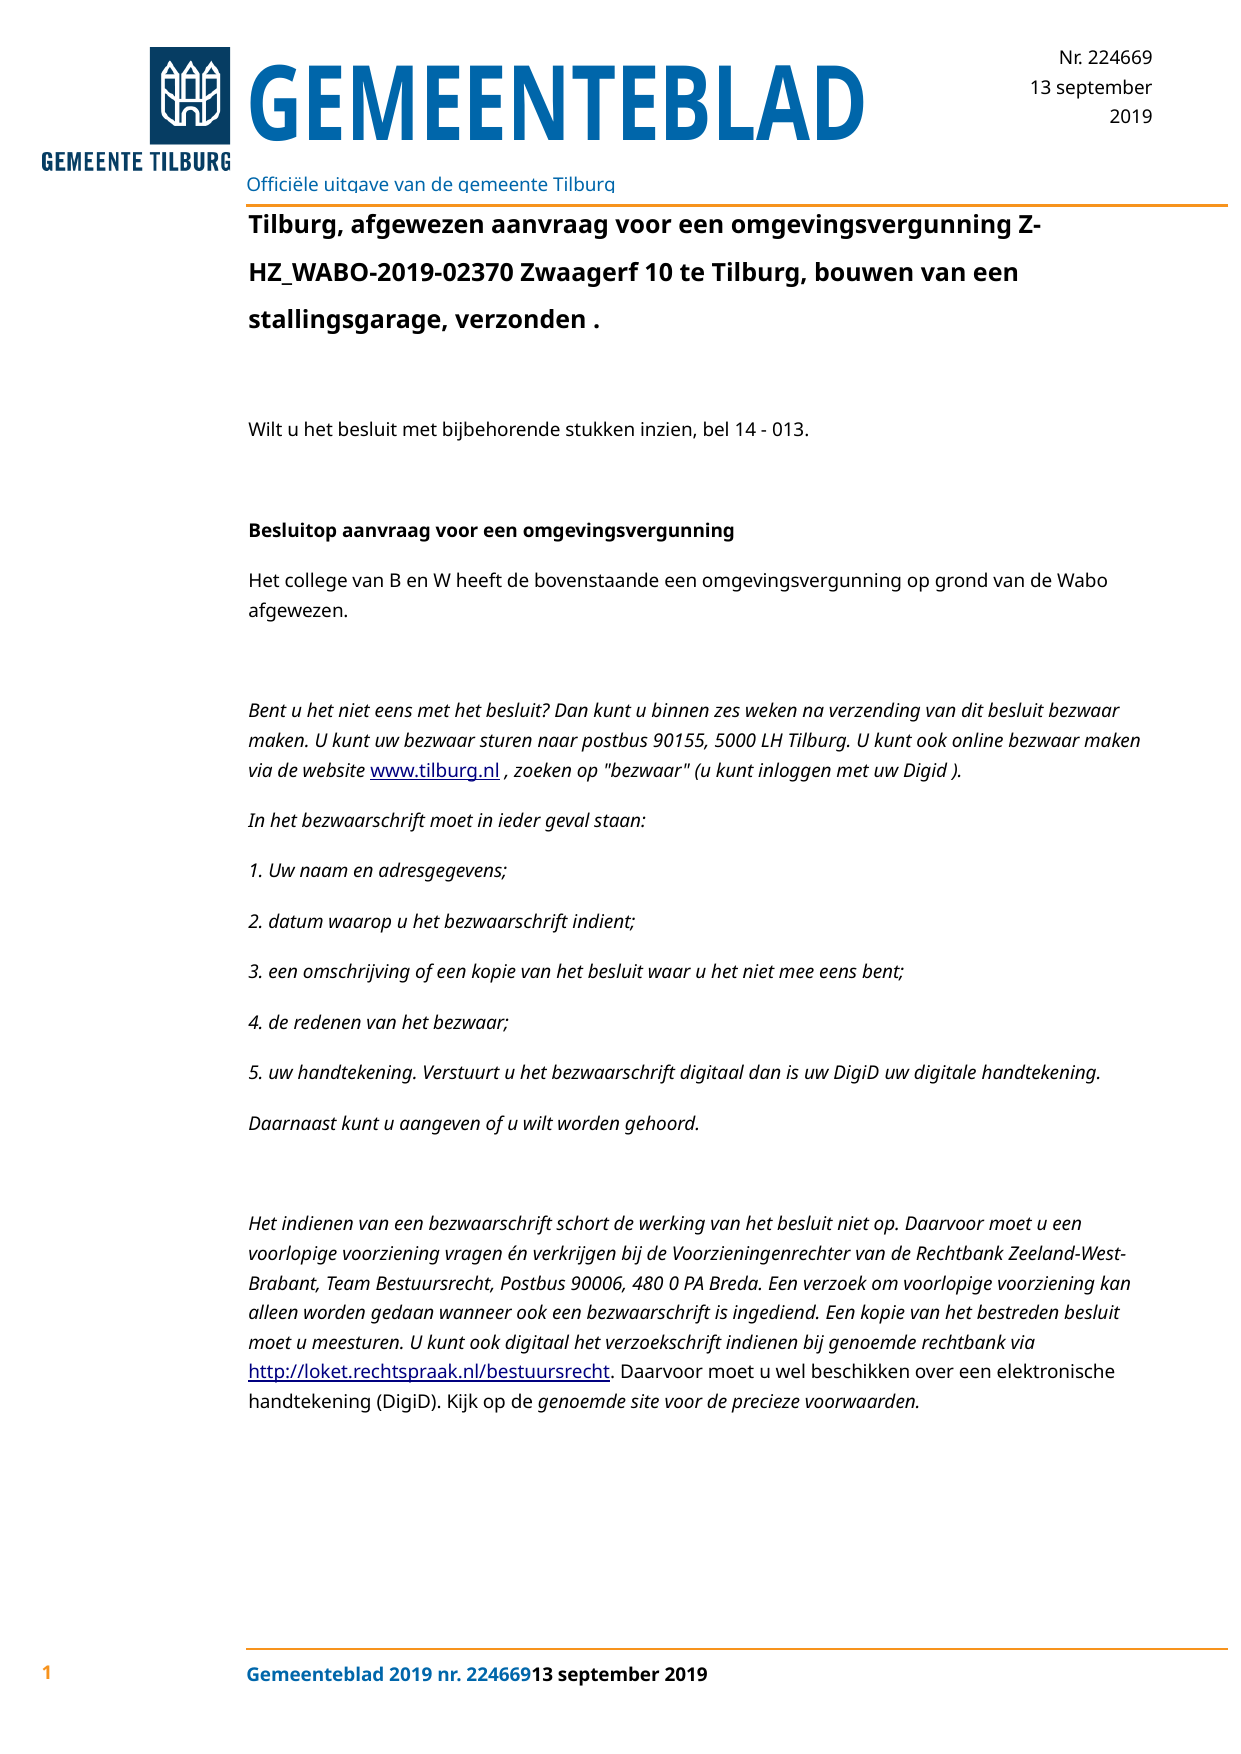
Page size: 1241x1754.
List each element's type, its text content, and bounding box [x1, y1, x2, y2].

text Het college van B en W heeft de bovenstaande een omgevingsvergunning op grond van de Wabo afgewezen. [248, 567, 1152, 622]
text Daarnaast kunt u aangeven of u wilt worden gehoord. [248, 1110, 1152, 1135]
text Wilt u het besluit met bijbehorende stukken inzien, bel 14 - 013. [248, 416, 1152, 442]
text Bent u het niet eens met het besluit? Dan kunt u binnen zes weken na verzending van dit besluit bezwaar maken. U kunt uw bezwaar sturen naar postbus 90155, 5000 LH Tilburg. U kunt ook online bezwaar maken via de website www.tilburg.nl , zoeken op "bezwaar" (u kunt inloggen met uw Digid ). [248, 698, 1152, 782]
text 4. de redenen van het bezwaar; [248, 1009, 1152, 1034]
text Tilburg, afgewezen aanvraag voor een omgevingsvergunning Z-HZ_WABO-2019-02370 Zwaagerf 10 te Tilburg, bouwen van een stallingsgarage, verzonden . [248, 207, 1152, 336]
text 2. datum waarop u het bezwaarschrift indient; [248, 908, 1152, 934]
text Besluitop aanvraag voor een omgevingsvergunning [248, 517, 1152, 542]
text 3. een omschrijving of een kopie van het besluit waar u het niet mee eens bent; [248, 958, 1152, 984]
text Het indienen van een bezwaarschrift schort de werking van het besluit niet op. Daarvoor moet u een voorlopige voorziening vragen én verkrijgen bij de Voorzieningenrechter van de Rechtbank Zeeland-West-Brabant, Team Bestuursrecht, Postbus 90006, 480 0 PA Breda. Een verzoek om voorlopige voorziening kan alleen worden gedaan wanneer ook een bezwaarschrift is ingediend. Een kopie van het bestreden besluit moet u meesturen. U kunt ook digitaal het verzoekschrift indienen bij genoemde rechtbank via http://loket.rechtspraak.nl/bestuursrecht. Daarvoor moet u wel beschikken over een elektronische handtekening (DigiD). Kijk op de genoemde site voor de precieze voorwaarden. [248, 1211, 1152, 1414]
picture [41, 47, 231, 172]
text 1. Uw naam en adresgegevens; [248, 858, 1152, 883]
text 5. uw handtekening. Verstuurt u het bezwaarschrift digitaal dan is uw DigiD uw digitale handtekening. [248, 1059, 1152, 1085]
text In het bezwaarschrift moet in ieder geval staan: [248, 807, 1152, 833]
